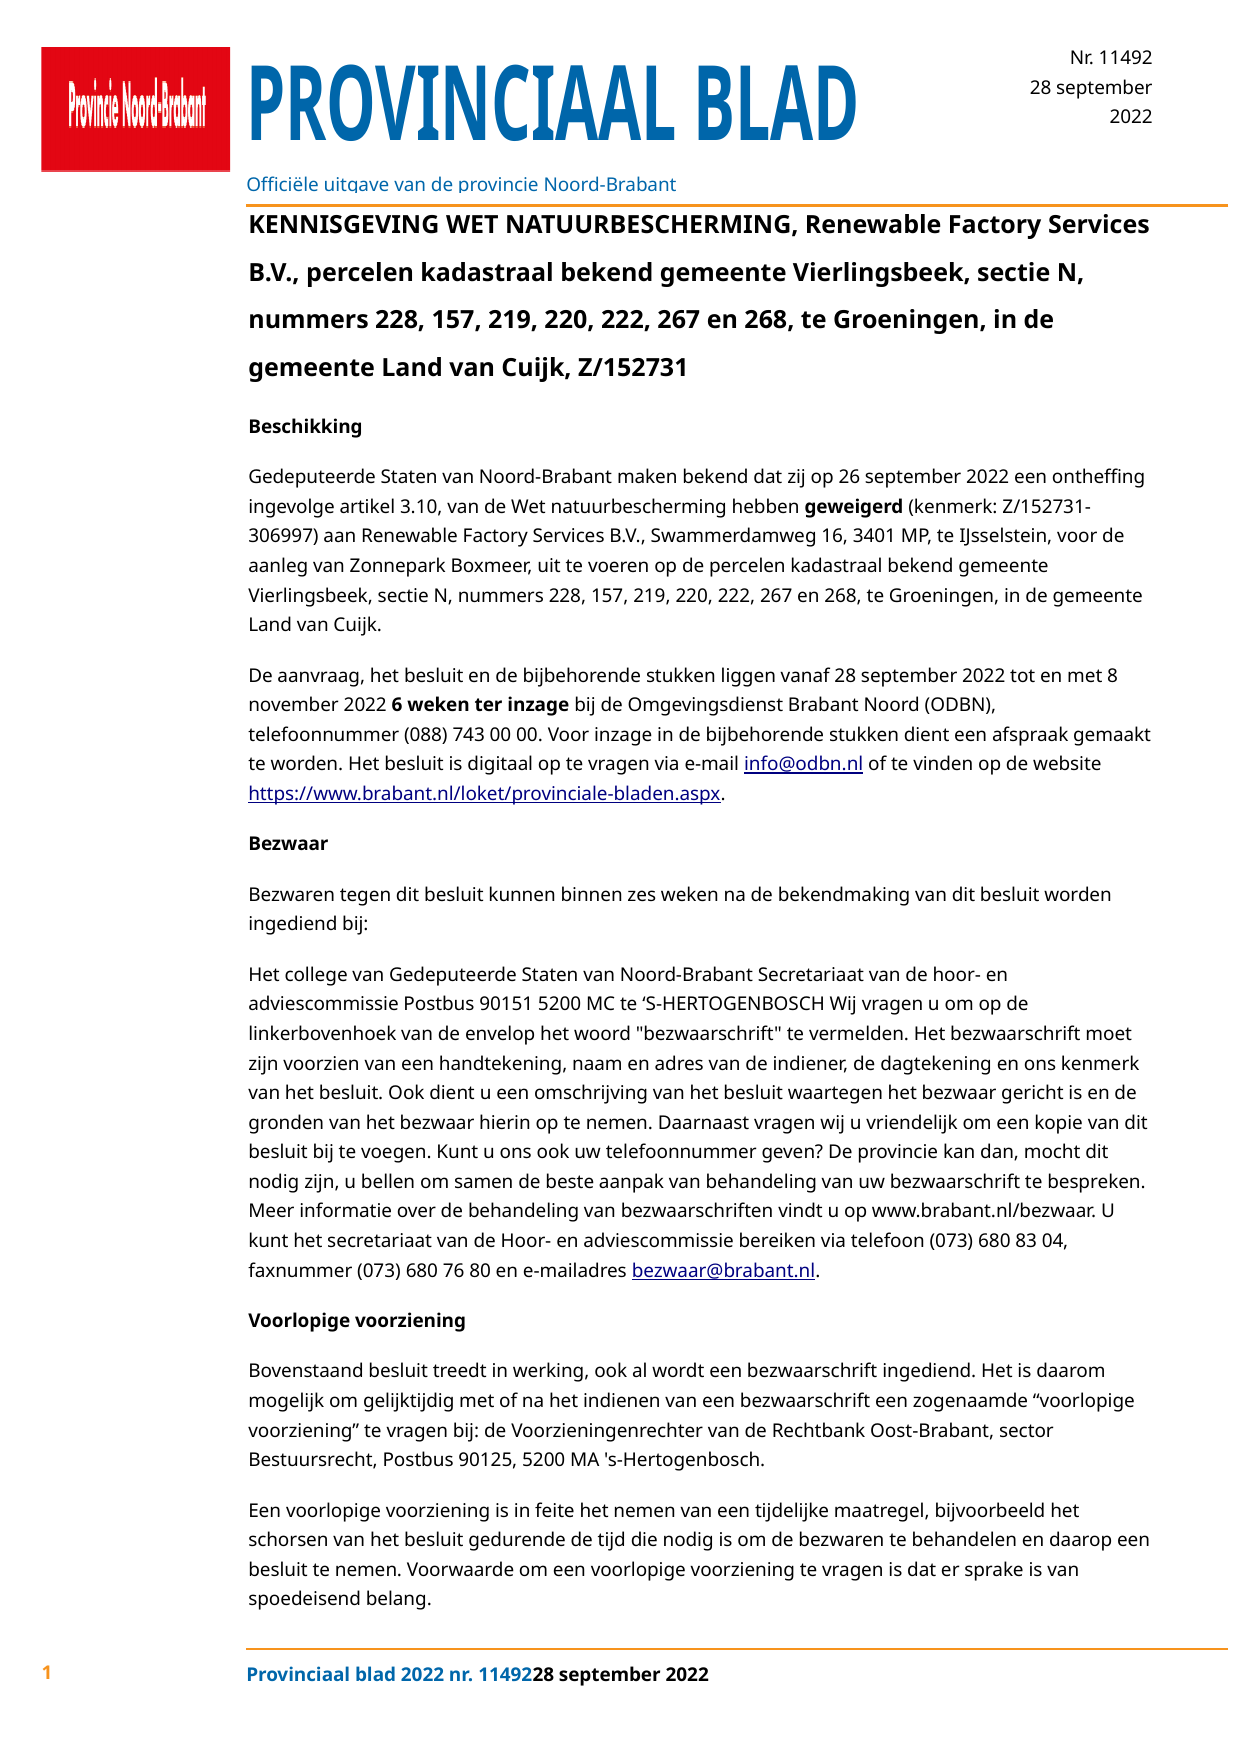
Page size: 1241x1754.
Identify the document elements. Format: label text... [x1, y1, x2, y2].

text Voorlopige voorziening [248, 1307, 1152, 1333]
text KENNISGEVING WET NATUURBESCHERMING, Renewable Factory Services B.V., percelen kadastraal bekend gemeente Vierlingsbeek, sectie N, nummers 228, 157, 219, 220, 222, 267 en 268, te Groeningen, in de gemeente Land van Cuijk, Z/152731 [248, 207, 1152, 384]
text Bovenstaand besluit treedt in werking, ook al wordt een bezwaarschrift ingediend. Het is daarom mogelijk om gelijktijdig met of na het indienen van een bezwaarschrift een zogenaamde “voorlopige voorziening” te vragen bij: de Voorzieningenrechter van de Rechtbank Oost-Brabant, sector Bestuursrecht, Postbus 90125, 5200 MA 's-Hertogenbosch. [248, 1358, 1152, 1472]
text Gedeputeerde Staten van Noord-Brabant maken bekend dat zij op 26 september 2022 een ontheffing ingevolge artikel 3.10, van de Wet natuurbescherming hebben geweigerd (kenmerk: Z/152731-306997) aan Renewable Factory Services B.V., Swammerdamweg 16, 3401 MP, te IJsselstein, voor de aanleg van Zonnepark Boxmeer, uit te voeren op de percelen kadastraal bekend gemeente Vierlingsbeek, sectie N, nummers 228, 157, 219, 220, 222, 267 en 268, te Groeningen, in de gemeente Land van Cuijk. [248, 463, 1152, 637]
text Beschikking [248, 413, 1152, 439]
text Het college van Gedeputeerde Staten van Noord-Brabant Secretariaat van de hoor- en adviescommissie Postbus 90151 5200 MC te ‘S‑HERTOGENBOSCH Wij vragen u om op de linkerbovenhoek van de envelop het woord "bezwaarschrift" te vermelden. Het bezwaarschrift moet zijn voorzien van een handtekening, naam en adres van de indiener, de dagtekening en ons kenmerk van het besluit. Ook dient u een omschrijving van het besluit waartegen het bezwaar gericht is en de gronden van het bezwaar hierin op te nemen. Daarnaast vragen wij u vriendelijk om een kopie van dit besluit bij te voegen. Kunt u ons ook uw telefoonnummer geven? De provincie kan dan, mocht dit nodig zijn, u bellen om samen de beste aanpak van behandeling van uw bezwaarschrift te bespreken. Meer informatie over de behandeling van bezwaarschriften vindt u op www.brabant.nl/bezwaar. U kunt het secretariaat van de Hoor- en adviescommissie bereiken via telefoon (073) 680 83 04, faxnummer (073) 680 76 80 en e-mailadres bezwaar@brabant.nl. [248, 961, 1152, 1283]
text Bezwaar [248, 831, 1152, 856]
text Bezwaren tegen dit besluit kunnen binnen zes weken na de bekendmaking van dit besluit worden ingediend bij: [248, 881, 1152, 936]
text Een voorlopige voorziening is in feite het nemen van een tijdelijke maatregel, bijvoorbeeld het schorsen van het besluit gedurende de tijd die nodig is om de bezwaren te behandelen en daarop een besluit te nemen. Voorwaarde om een voorlopige voorziening te vragen is dat er sprake is van spoedeisend belang. [248, 1497, 1152, 1611]
picture [41, 47, 231, 172]
text De aanvraag, het besluit en de bijbehorende stukken liggen vanaf 28 september 2022 tot en met 8 november 2022 6 weken ter inzage bij de Omgevingsdienst Brabant Noord (ODBN), telefoonnummer (088) 743 00 00. Voor inzage in de bijbehorende stukken dient een afspraak gemaakt te worden. Het besluit is digitaal op te vragen via e-mail info@odbn.nl of te vinden op de website https://www.brabant.nl/loket/provinciale-bladen.aspx. [248, 662, 1152, 806]
